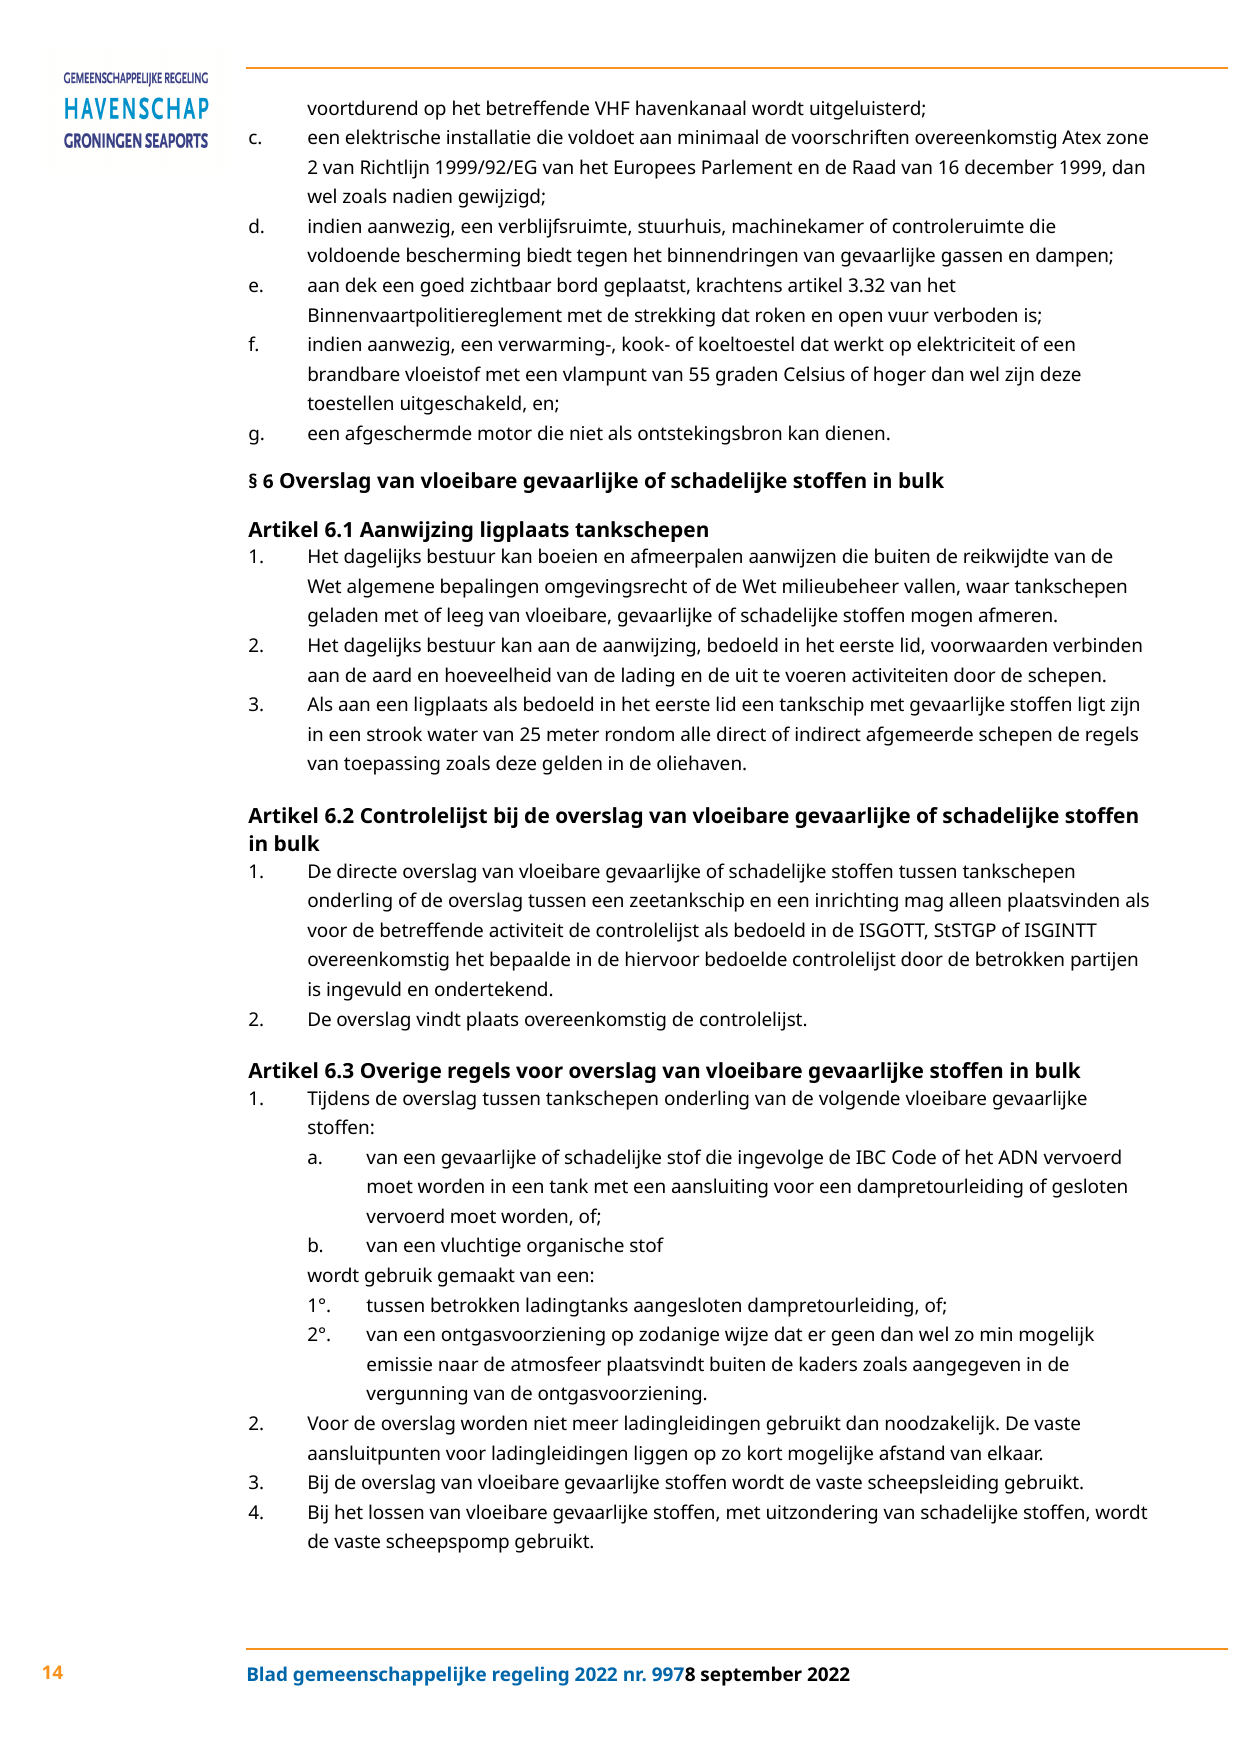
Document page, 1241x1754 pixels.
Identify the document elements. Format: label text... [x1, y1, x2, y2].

list Bij de overslag van vloeibare gevaarlijke stoffen wordt de vaste scheepsleiding gebruikt. [248, 1469, 1152, 1495]
text Artikel 6.3 Overige regels voor overslag van vloeibare gevaarlijke stoffen in bulk [248, 1056, 1152, 1085]
list De overslag vindt plaats overeenkomstig de controlelijst. [248, 1006, 1152, 1032]
text Artikel 6.1 Aanwijzing ligplaats tankschepen [248, 515, 1152, 543]
list een elektrische installatie die voldoet aan minimaal de voorschriften overeenkomstig Atex zone 2 van Richtlijn 1999/92/EG van het Europees Parlement en de Raad van 16 december 1999, dan wel zoals nadien gewijzigd; [248, 124, 1152, 209]
list indien aanwezig, een verwarming-, kook- of koeltoestel dat werkt op elektriciteit of een brandbare vloeistof met een vlampunt van 55 graden Celsius of hoger dan wel zijn deze toestellen uitgeschakeld, en; [248, 331, 1152, 416]
list wordt gebruik gemaakt van een: [248, 1262, 1152, 1288]
text Artikel 6.2 Controlelijst bij de overslag van vloeibare gevaarlijke of schadelijke stoffen in bulk [248, 801, 1152, 858]
list aan dek een goed zichtbaar bord geplaatst, krachtens artikel 3.32 van het Binnenvaartpolitiereglement met de strekking dat roken en open vuur verboden is; [248, 272, 1152, 328]
list tussen betrokken ladingtanks aangesloten dampretourleiding, of; [307, 1292, 1152, 1317]
list Het dagelijks bestuur kan boeien en afmeerpalen aanwijzen die buiten de reikwijdte van de Wet algemene bepalingen omgevingsrecht of de Wet milieubeheer vallen, waar tankschepen geladen met of leeg van vloeibare, gevaarlijke of schadelijke stoffen mogen afmeren. [248, 543, 1152, 628]
text § 6 Overslag van vloeibare gevaarlijke of schadelijke stoffen in bulk [248, 466, 1152, 494]
picture [41, 47, 231, 172]
list van een gevaarlijke of schadelijke stof die ingevolge de IBC Code of het ADN vervoerd moet worden in een tank met een aansluiting voor een dampretourleiding of gesloten vervoerd moet worden, of; [307, 1144, 1152, 1229]
list De directe overslag van vloeibare gevaarlijke of schadelijke stoffen tussen tankschepen onderling of de overslag tussen een zeetankschip en een inrichting mag alleen plaatsvinden als voor de betreffende activiteit de controlelijst als bedoeld in de ISGOTT, StSTGP of ISGINTT overeenkomstig het bepaalde in de hiervoor bedoelde controlelijst door de betrokken partijen is ingevuld en ondertekend. [248, 858, 1152, 1002]
list voortdurend op het betreffende VHF havenkanaal wordt uitgeluisterd; [248, 95, 1152, 121]
list een afgeschermde motor die niet als ontstekingsbron kan dienen. [248, 420, 1152, 446]
list Tijdens de overslag tussen tankschepen onderling van de volgende vloeibare gevaarlijke stoffen: [248, 1085, 1152, 1140]
list Voor de overslag worden niet meer ladingleidingen gebruikt dan noodzakelijk. De vaste aansluitpunten voor ladingleidingen liggen op zo kort mogelijke afstand van elkaar. [248, 1410, 1152, 1465]
list van een ontgasvoorziening op zodanige wijze dat er geen dan wel zo min mogelijk emissie naar de atmosfeer plaatsvindt buiten de kaders zoals aangegeven in de vergunning van de ontgasvoorziening. [307, 1321, 1152, 1406]
list indien aanwezig, een verblijfsruimte, stuurhuis, machinekamer of controleruimte die voldoende bescherming biedt tegen het binnendringen van gevaarlijke gassen en dampen; [248, 213, 1152, 268]
list van een vluchtige organische stof [307, 1233, 1152, 1258]
list Als aan een ligplaats als bedoeld in het eerste lid een tankschip met gevaarlijke stoffen ligt zijn in een strook water van 25 meter rondom alle direct of indirect afgemeerde schepen de regels van toepassing zoals deze gelden in de oliehaven. [248, 691, 1152, 776]
list Bij het lossen van vloeibare gevaarlijke stoffen, met uitzondering van schadelijke stoffen, wordt de vaste scheepspomp gebruikt. [248, 1499, 1152, 1554]
list Het dagelijks bestuur kan aan de aanwijzing, bedoeld in het eerste lid, voorwaarden verbinden aan de aard en hoeveelheid van de lading en de uit te voeren activiteiten door de schepen. [248, 632, 1152, 688]
